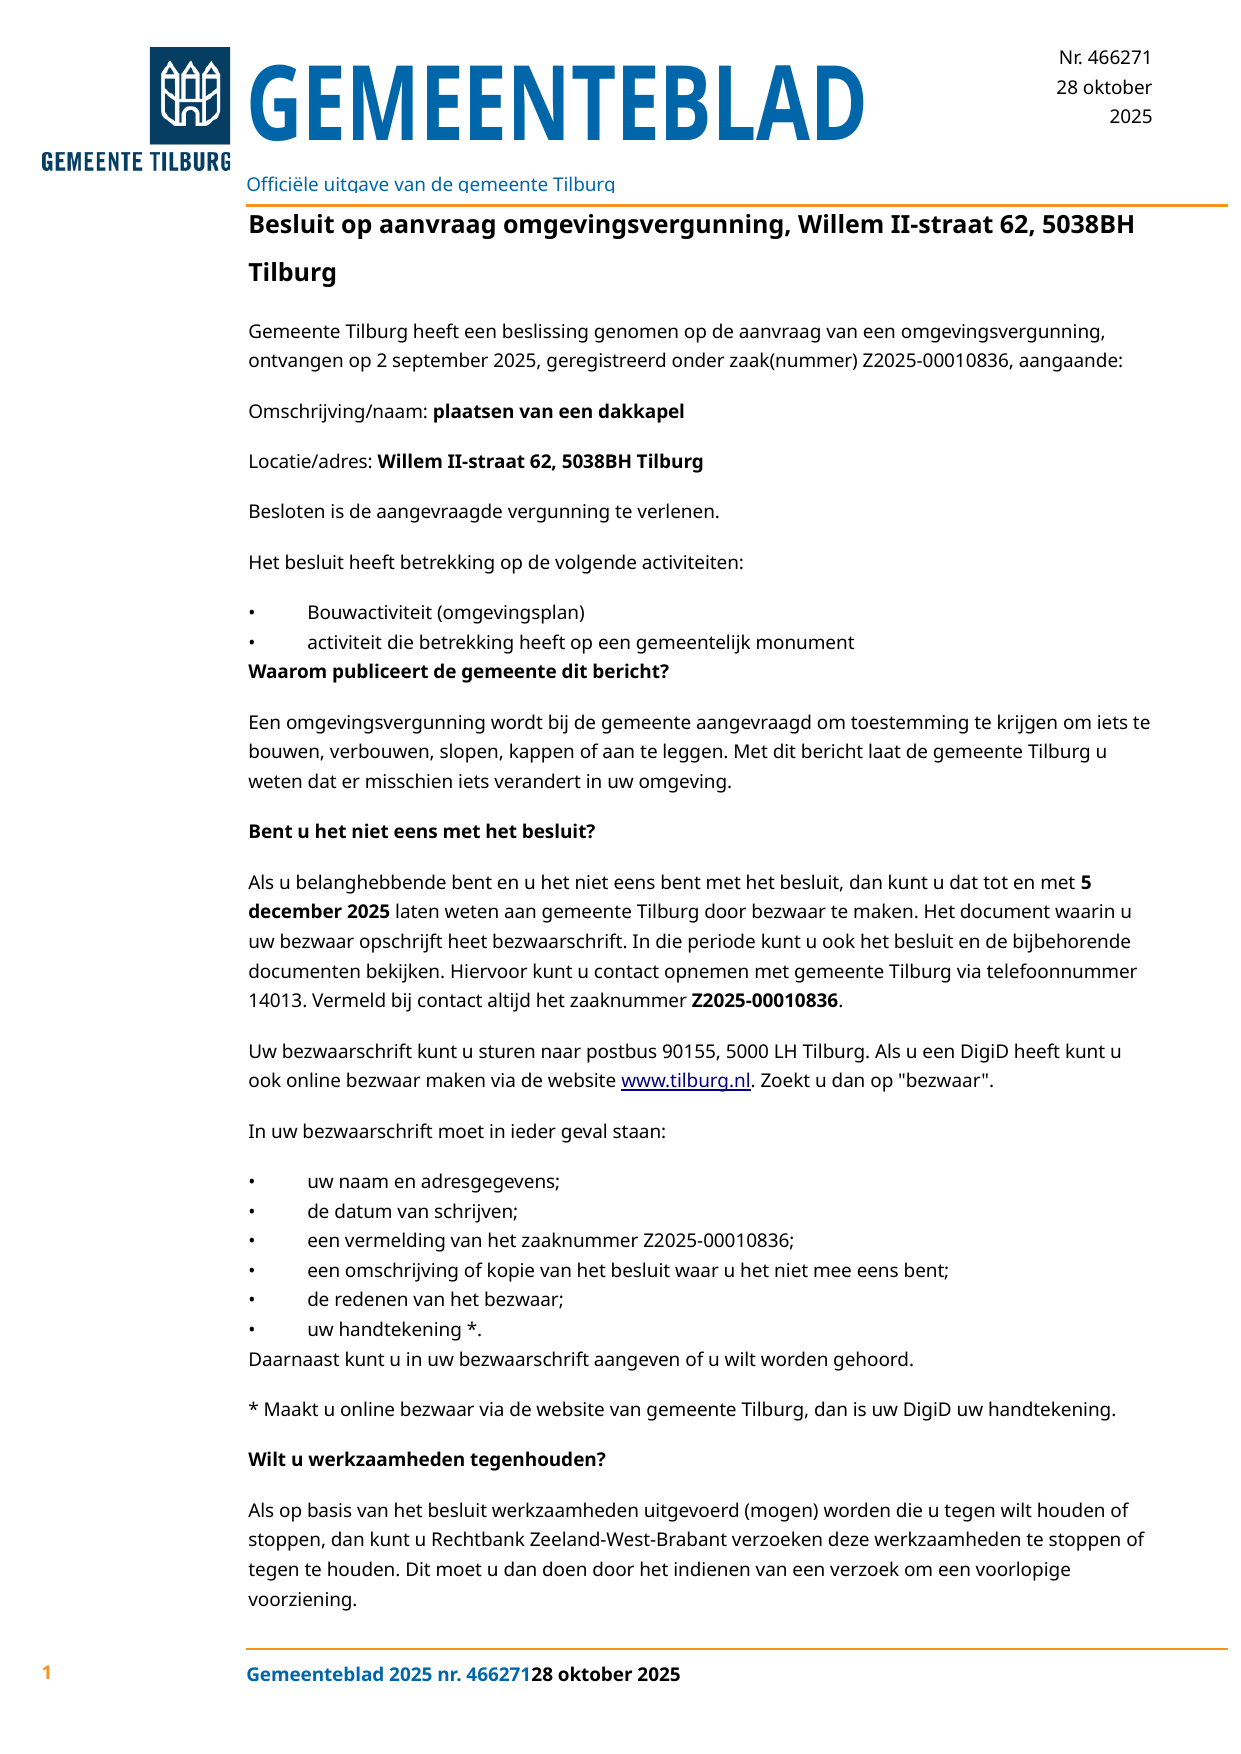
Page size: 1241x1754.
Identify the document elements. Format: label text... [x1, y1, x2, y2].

text Waarom publiceert de gemeente dit bericht? [248, 659, 1152, 684]
text Als u belanghebbende bent en u het niet eens bent met het besluit, dan kunt u dat tot en met 5 december 2025 laten weten aan gemeente Tilburg door bezwaar te maken. Het document waarin u uw bezwaar opschrijft heet bezwaarschrift. In die periode kunt u ook het besluit en de bijbehorende documenten bekijken. Hiervoor kunt u contact opnemen met gemeente Tilburg via telefoonnummer 14013. Vermeld bij contact altijd het zaaknummer Z2025-00010836. [248, 869, 1152, 1013]
list een omschrijving of kopie van het besluit waar u het niet mee eens bent; [248, 1257, 1152, 1283]
list uw handtekening *. [248, 1316, 1152, 1342]
text Een omgevingsvergunning wordt bij de gemeente aangevraagd om toestemming te krijgen om iets te bouwen, verbouwen, slopen, kappen of aan te leggen. Met dit bericht laat de gemeente Tilburg u weten dat er misschien iets verandert in uw omgeving. [248, 709, 1152, 794]
text Wilt u werkzaamheden tegenhouden? [248, 1447, 1152, 1472]
text In uw bezwaarschrift moet in ieder geval staan: [248, 1118, 1152, 1144]
list een vermelding van het zaaknummer Z2025-00010836; [248, 1227, 1152, 1253]
text Besloten is de aangevraagde vergunning te verlenen. [248, 499, 1152, 524]
text * Maakt u online bezwaar via de website van gemeente Tilburg, dan is uw DigiD uw handtekening. [248, 1396, 1152, 1422]
text Uw bezwaarschrift kunt u sturen naar postbus 90155, 5000 LH Tilburg. Als u een DigiD heeft kunt u ook online bezwaar maken via de website www.tilburg.nl. Zoekt u dan op "bezwaar". [248, 1038, 1152, 1093]
text Gemeente Tilburg heeft een beslissing genomen op de aanvraag van een omgevingsvergunning, ontvangen op 2 september 2025, geregistreerd onder zaak(nummer) Z2025-00010836, aangaande: [248, 318, 1152, 373]
picture [41, 47, 231, 172]
text Locatie/adres: Willem II-straat 62, 5038BH Tilburg [248, 448, 1152, 474]
text Bent u het niet eens met het besluit? [248, 819, 1152, 844]
text Daarnaast kunt u in uw bezwaarschrift aangeven of u wilt worden gehoord. [248, 1346, 1152, 1372]
list activiteit die betrekking heeft op een gemeentelijk monument [248, 629, 1152, 655]
text Het besluit heeft betrekking op de volgende activiteiten: [248, 549, 1152, 575]
list de redenen van het bezwaar; [248, 1287, 1152, 1312]
list Bouwactiviteit (omgevingsplan) [248, 599, 1152, 625]
text Omschrijving/naam: plaatsen van een dakkapel [248, 398, 1152, 424]
list uw naam en adresgegevens; [248, 1168, 1152, 1194]
text Als op basis van het besluit werkzaamheden uitgevoerd (mogen) worden die u tegen wilt houden of stoppen, dan kunt u Rechtbank Zeeland-West-Brabant verzoeken deze werkzaamheden te stoppen of tegen te houden. Dit moet u dan doen door het indienen van een verzoek om een voorlopige voorziening. [248, 1497, 1152, 1612]
list de datum van schrijven; [248, 1198, 1152, 1224]
text Besluit op aanvraag omgevingsvergunning, Willem II-straat 62, 5038BH Tilburg [248, 207, 1152, 288]
